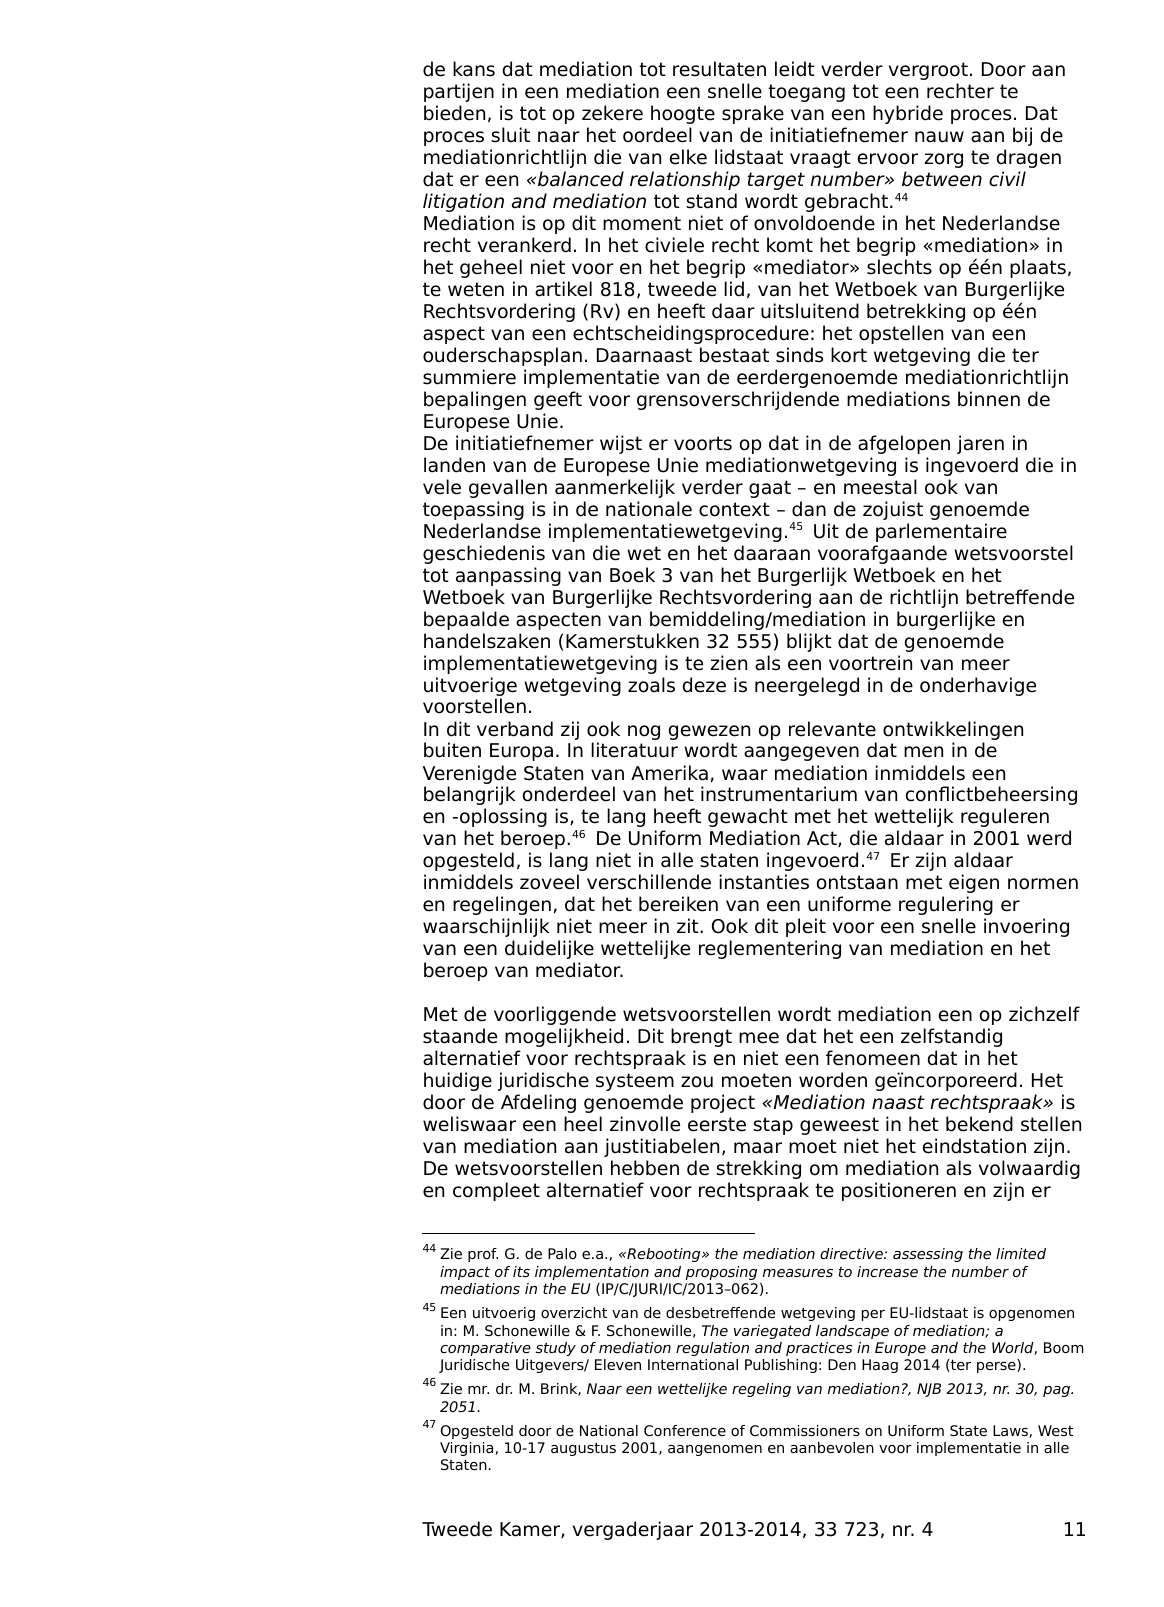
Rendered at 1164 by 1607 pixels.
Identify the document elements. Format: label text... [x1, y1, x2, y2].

text De initiatiefnemer wijst er voorts op dat in de afgelopen jaren in landen van de Europese Unie mediationwetgeving is ingevoerd die in vele gevallen aanmerkelijk verder gaat – en meestal ook van toepassing is in de nationale context – dan de zojuist genoemde Nederlandse implementatiewetgeving. Uit de parlementaire geschiedenis van die wet en het daaraan voorafgaande wetsvoorstel tot aanpassing van Boek 3 van het Burgerlijk Wetboek en het Wetboek van Burgerlijke Rechtsvordering aan de richtlijn betreffende bepaalde aspecten van bemiddeling/mediation in burgerlijke en handelszaken (Kamerstukken 32 555) blijkt dat de genoemde implementatiewetgeving is te zien als een voortrein van meer uitvoerige wetgeving zoals deze is neergelegd in de onderhavige voorstellen. [422, 433, 1087, 718]
text Mediation is op dit moment niet of onvoldoende in het Nederlandse recht verankerd. In het civiele recht komt het begrip «mediation» in het geheel niet voor en het begrip «mediator» slechts op één plaats, te weten in artikel 818, tweede lid, van het Wetboek van Burgerlijke Rechtsvordering (Rv) en heeft daar uitsluitend betrekking op één aspect van een echtscheidingsprocedure: het opstellen van een ouderschapsplan. Daarnaast bestaat sinds kort wetgeving die ter summiere implementatie van de eerdergenoemde mediationrichtlijn bepalingen geeft voor grensoverschrijdende mediations binnen de Europese Unie. [422, 213, 1087, 433]
text Een uitvoerig overzicht van de desbetreffende wetgeving per EU-lidstaat is opgenomen in: M. Schonewille & F. Schonewille, The variegated landscape of mediation; a comparative study of mediation regulation and practices in Europe and the World, Boom Juridische Uitgevers/ Eleven International Publishing: Den Haag 2014 (ter perse). [422, 1301, 1087, 1374]
text de kans dat mediation tot resultaten leidt verder vergroot. Door aan partijen in een mediation een snelle toegang tot een rechter te bieden, is tot op zekere hoogte sprake van een hybride proces. Dat proces sluit naar het oordeel van de initiatiefnemer nauw aan bij de mediationrichtlijn die van elke lidstaat vraagt ervoor zorg te dragen dat er een «balanced relationship target number» between civil litigation and mediation tot stand wordt gebracht. [422, 59, 1087, 213]
text In dit verband zij ook nog gewezen op relevante ontwikkelingen buiten Europa. In literatuur wordt aangegeven dat men in de Verenigde Staten van Amerika, waar mediation inmiddels een belangrijk onderdeel van het instrumentarium van conflictbeheersing en -oplossing is, te lang heeft gewacht met het wettelijk reguleren van het beroep. De Uniform Mediation Act, die aldaar in 2001 werd opgesteld, is lang niet in alle staten ingevoerd. Er zijn aldaar inmiddels zoveel verschillende instanties ontstaan met eigen normen en regelingen, dat het bereiken van een uniforme regulering er waarschijnlijk niet meer in zit. Ook dit pleit voor een snelle invoering van een duidelijke wettelijke reglementering van mediation en het beroep van mediator. [422, 718, 1087, 982]
text Met de voorliggende wetsvoorstellen wordt mediation een op zichzelf staande mogelijkheid. Dit brengt mee dat het een zelfstandig alternatief voor rechtspraak is en niet een fenomeen dat in het huidige juridische systeem zou moeten worden geïncorporeerd. Het door de Afdeling genoemde project «Mediation naast rechtspraak» is weliswaar een heel zinvolle eerste stap geweest in het bekend stellen van mediation aan justitiabelen, maar moet niet het eindstation zijn. De wetsvoorstellen hebben de strekking om mediation als volwaardig en compleet alternatief voor rechtspraak te positioneren en zijn er [422, 1004, 1087, 1202]
text Zie prof. G. de Palo e.a., «Rebooting» the mediation directive: assessing the limited impact of its implementation and proposing measures to increase the number of mediations in the EU (IP/C/JURI/IC/2013–062). [422, 1242, 1087, 1298]
text Opgesteld door de National Conference of Commissioners on Uniform State Laws, West Virginia, 10-17 augustus 2001, aangenomen en aanbevolen voor implementatie in alle Staten. [422, 1418, 1087, 1474]
text Zie mr. dr. M. Brink, Naar een wettelijke regeling van mediation?, NJB 2013, nr. 30, pag. 2051. [422, 1377, 1087, 1416]
